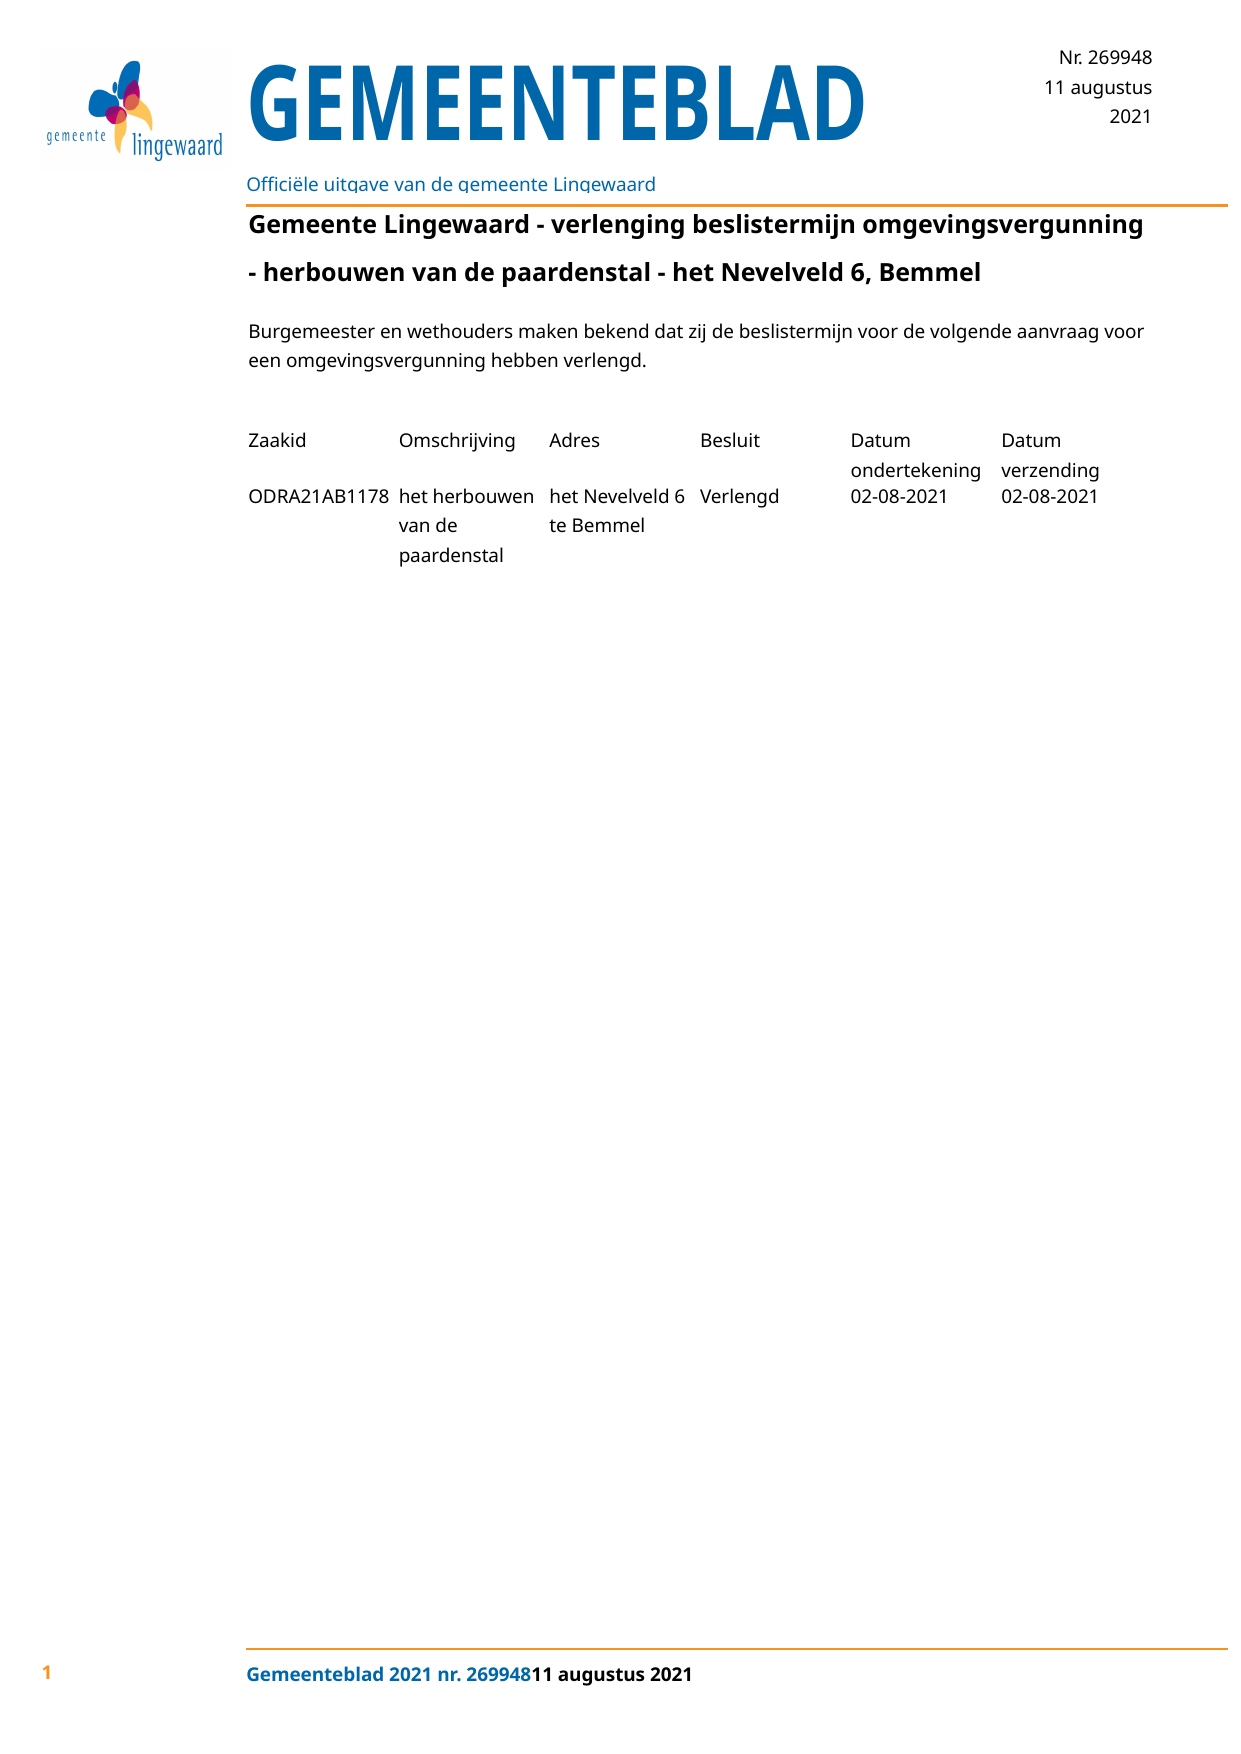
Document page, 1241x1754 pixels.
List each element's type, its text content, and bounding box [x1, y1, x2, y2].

table_cell ODRA21AB1178 [248, 483, 398, 568]
table_header Zaakid [248, 428, 398, 483]
table_header Besluit [700, 428, 850, 483]
text Burgemeester en wethouders maken bekend dat zij de beslistermijn voor de volgende aanvraag voor een omgevingsvergunning hebben verlengd. [248, 318, 1152, 373]
table_header Datum ondertekening [850, 428, 1001, 483]
table_cell het Nevelveld 6 te Bemmel [549, 483, 700, 568]
table_cell 02-08-2021 [850, 483, 1001, 568]
table_cell 02-08-2021 [1001, 483, 1152, 568]
table_header Adres [549, 428, 700, 483]
table_cell het herbouwen van de paardenstal [399, 483, 549, 568]
text Gemeente Lingewaard - verlenging beslistermijn omgevingsvergunning - herbouwen van de paardenstal - het Nevelveld 6, Bemmel [248, 207, 1152, 288]
picture [41, 47, 231, 172]
table_header Datum verzending [1001, 428, 1152, 483]
table_header Omschrijving [399, 428, 549, 483]
table_cell Verlengd [700, 483, 850, 568]
